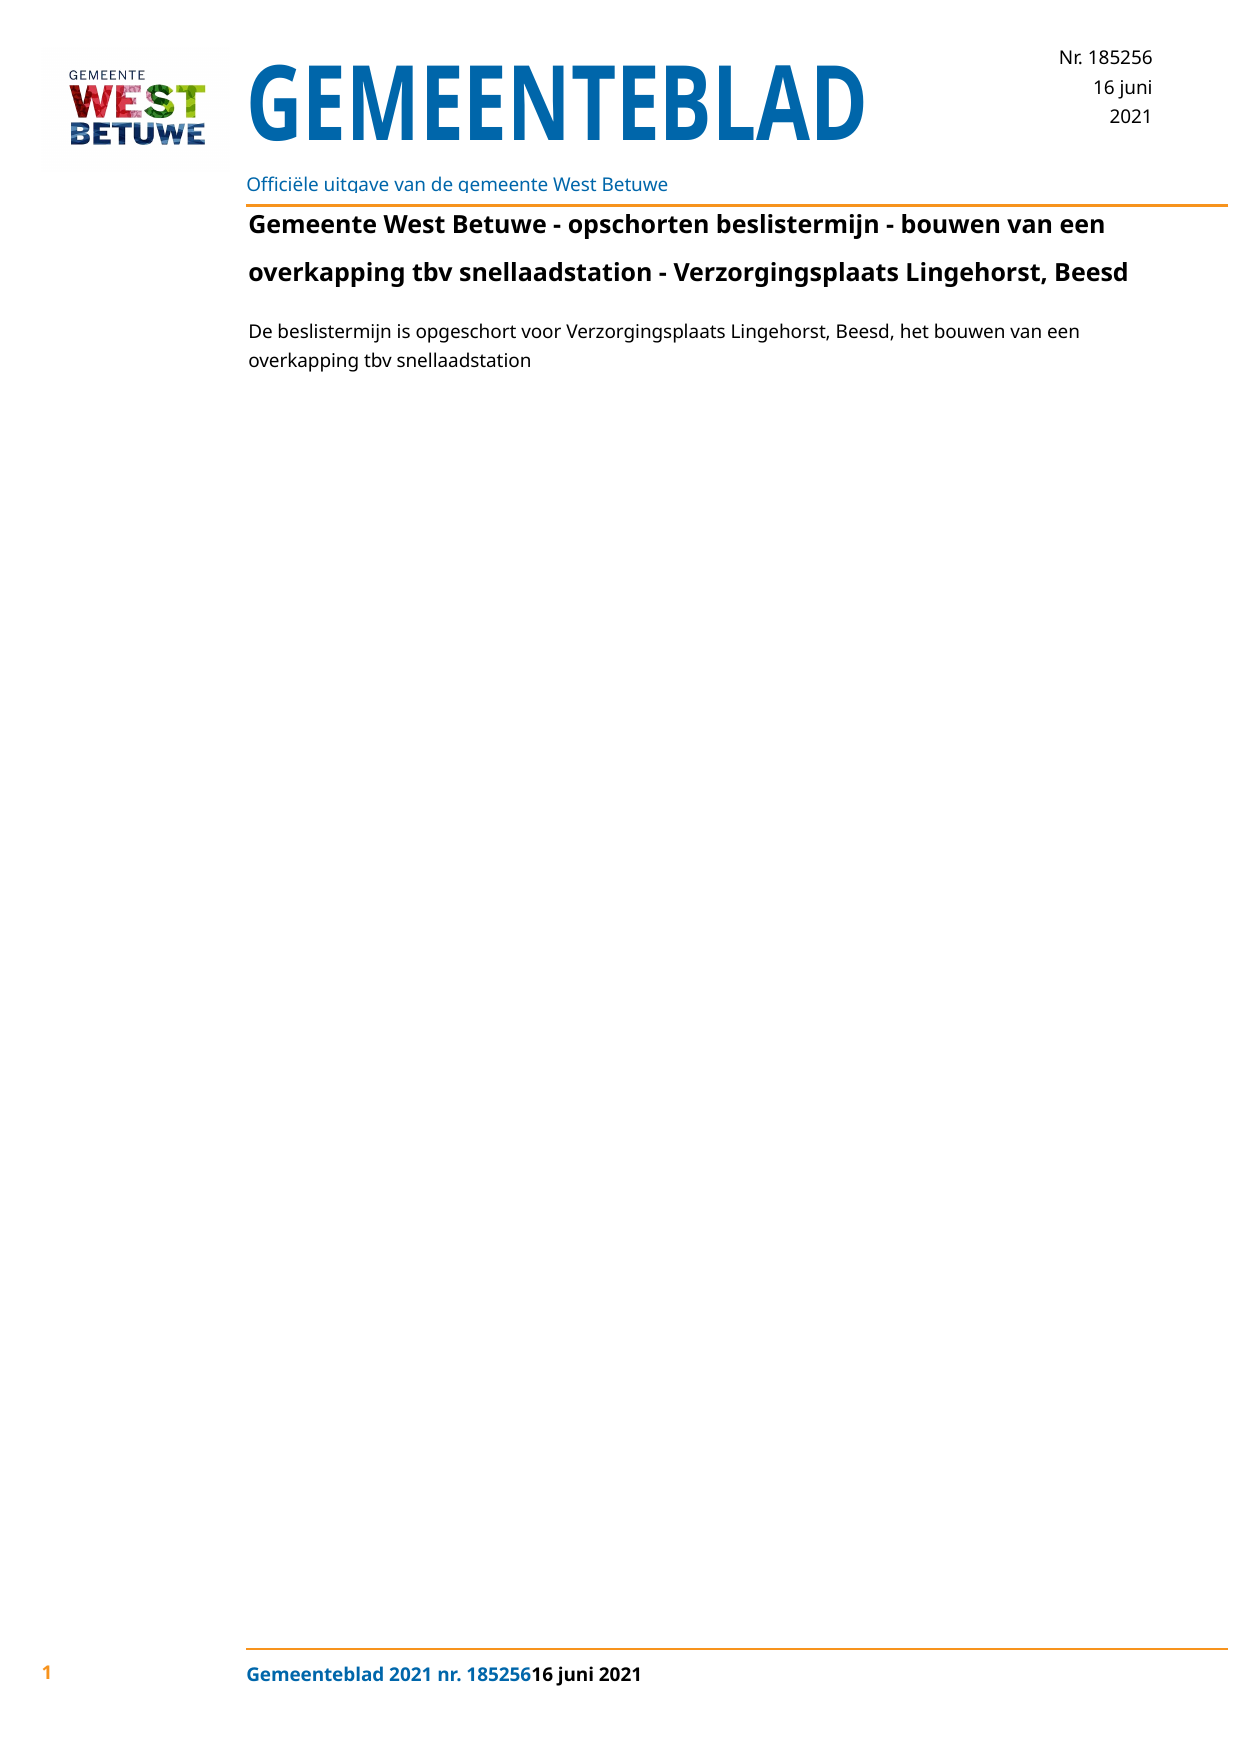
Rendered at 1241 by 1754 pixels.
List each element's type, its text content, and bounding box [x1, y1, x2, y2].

picture [41, 47, 231, 172]
text Gemeente West Betuwe - opschorten beslistermijn - bouwen van een overkapping tbv snellaadstation - Verzorgingsplaats Lingehorst, Beesd [248, 207, 1152, 288]
text De beslistermijn is opgeschort voor Verzorgingsplaats Lingehorst, Beesd, het bouwen van een overkapping tbv snellaadstation [248, 318, 1152, 373]
